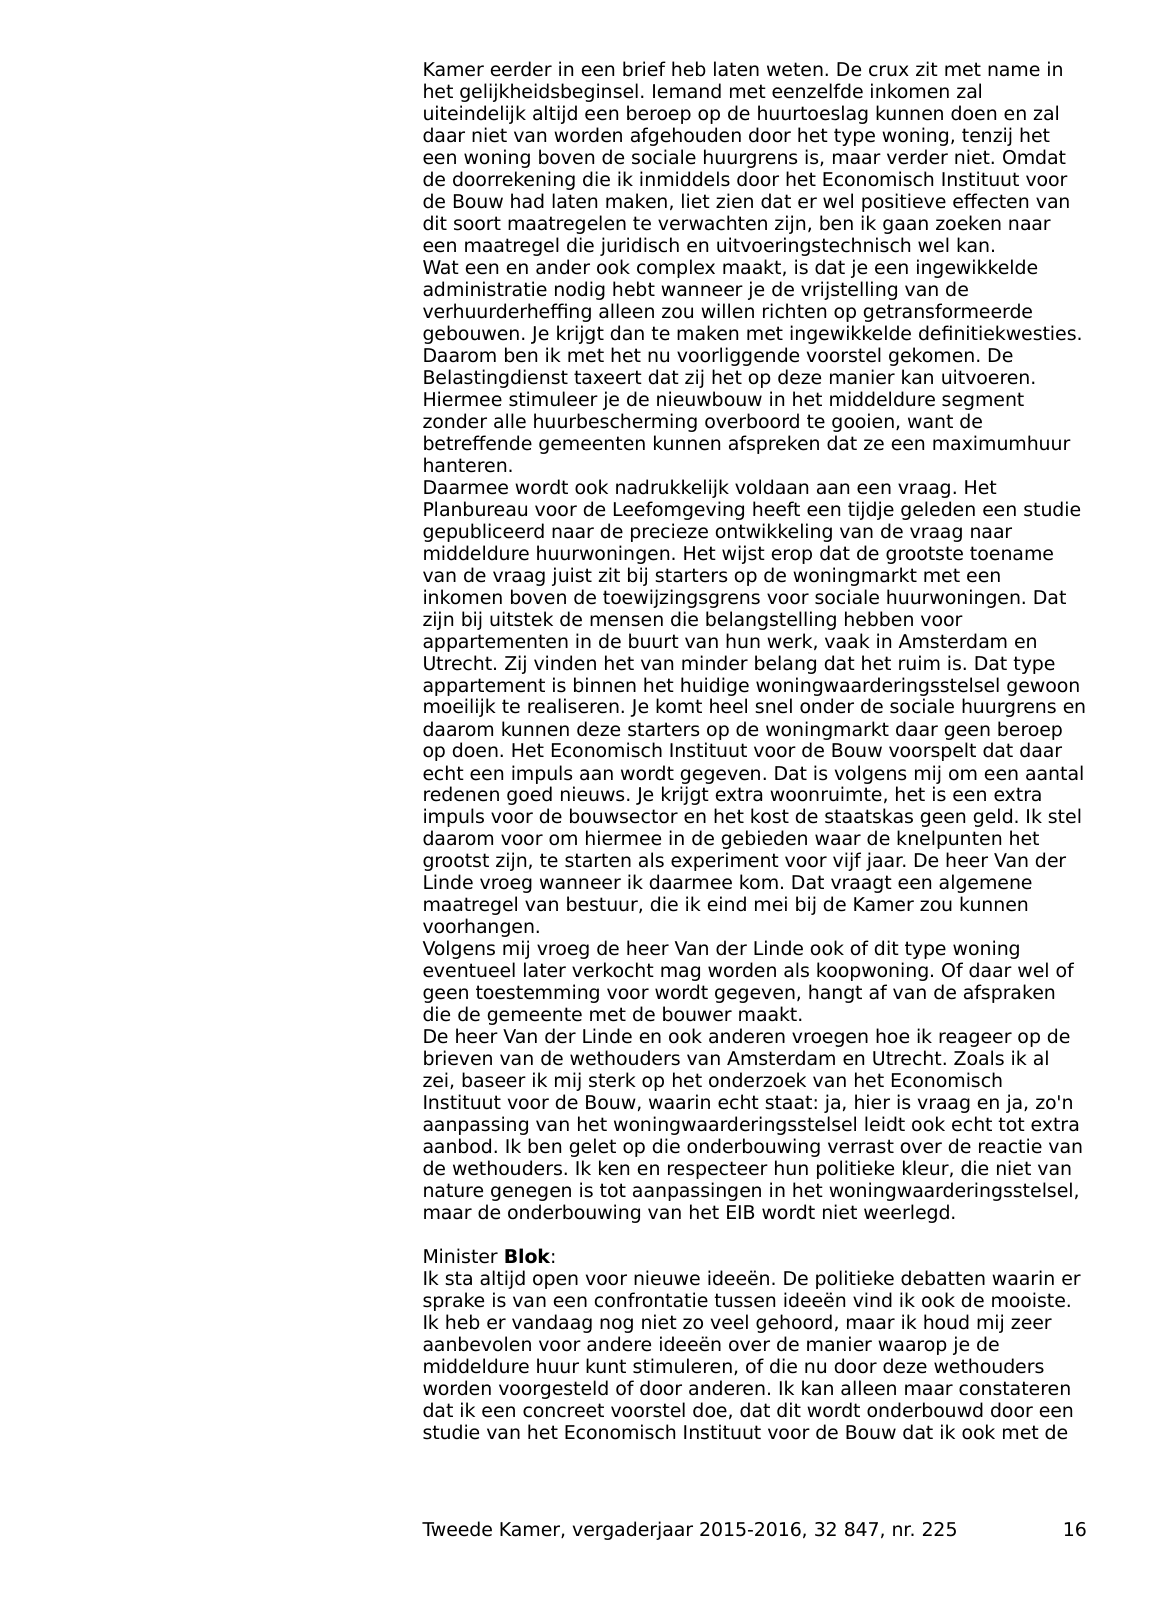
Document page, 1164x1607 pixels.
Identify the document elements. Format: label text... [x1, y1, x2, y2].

text De heer Van der Linde en ook anderen vroegen hoe ik reageer op de brieven van de wethouders van Amsterdam en Utrecht. Zoals ik al zei, baseer ik mij sterk op het onderzoek van het Economisch Instituut voor de Bouw, waarin echt staat: ja, hier is vraag en ja, zo'n aanpassing van het woningwaarderingsstelsel leidt ook echt tot extra aanbod. Ik ben gelet op die onderbouwing verrast over de reactie van de wethouders. Ik ken en respecteer hun politieke kleur, die niet van nature genegen is tot aanpassingen in het woningwaarderingsstelsel, maar de onderbouwing van het EIB wordt niet weerlegd. [422, 1026, 1087, 1224]
text Kamer eerder in een brief heb laten weten. De crux zit met name in het gelijkheidsbeginsel. Iemand met eenzelfde inkomen zal uiteindelijk altijd een beroep op de huurtoeslag kunnen doen en zal daar niet van worden afgehouden door het type woning, tenzij het een woning boven de sociale huurgrens is, maar verder niet. Omdat de doorrekening die ik inmiddels door het Economisch Instituut voor de Bouw had laten maken, liet zien dat er wel positieve effecten van dit soort maatregelen te verwachten zijn, ben ik gaan zoeken naar een maatregel die juridisch en uitvoeringstechnisch wel kan. [422, 59, 1087, 257]
text Wat een en ander ook complex maakt, is dat je een ingewikkelde administratie nodig hebt wanneer je de vrijstelling van de verhuurderheffing alleen zou willen richten op getransformeerde gebouwen. Je krijgt dan te maken met ingewikkelde definitiekwesties. Daarom ben ik met het nu voorliggende voorstel gekomen. De Belastingdienst taxeert dat zij het op deze manier kan uitvoeren. Hiermee stimuleer je de nieuwbouw in het middeldure segment zonder alle huurbescherming overboord te gooien, want de betreffende gemeenten kunnen afspreken dat ze een maximumhuur hanteren. [422, 257, 1087, 477]
text Volgens mij vroeg de heer Van der Linde ook of dit type woning eventueel later verkocht mag worden als koopwoning. Of daar wel of geen toestemming voor wordt gegeven, hangt af van de afspraken die de gemeente met de bouwer maakt. [422, 938, 1087, 1026]
text Ik sta altijd open voor nieuwe ideeën. De politieke debatten waarin er sprake is van een confrontatie tussen ideeën vind ik ook de mooiste. Ik heb er vandaag nog niet zo veel gehoord, maar ik houd mij zeer aanbevolen voor andere ideeën over de manier waarop je de middeldure huur kunt stimuleren, of die nu door deze wethouders worden voorgesteld of door anderen. Ik kan alleen maar constateren dat ik een concreet voorstel doe, dat dit wordt onderbouwd door een studie van het Economisch Instituut voor de Bouw dat ik ook met de [422, 1268, 1087, 1444]
text Minister Blok: [422, 1246, 1087, 1268]
text Daarmee wordt ook nadrukkelijk voldaan aan een vraag. Het Planbureau voor de Leefomgeving heeft een tijdje geleden een studie gepubliceerd naar de precieze ontwikkeling van de vraag naar middeldure huurwoningen. Het wijst erop dat de grootste toename van de vraag juist zit bij starters op de woningmarkt met een inkomen boven de toewijzingsgrens voor sociale huurwoningen. Dat zijn bij uitstek de mensen die belangstelling hebben voor appartementen in de buurt van hun werk, vaak in Amsterdam en Utrecht. Zij vinden het van minder belang dat het ruim is. Dat type appartement is binnen het huidige woningwaarderingsstelsel gewoon moeilijk te realiseren. Je komt heel snel onder de sociale huurgrens en daarom kunnen deze starters op de woningmarkt daar geen beroep op doen. Het Economisch Instituut voor de Bouw voorspelt dat daar echt een impuls aan wordt gegeven. Dat is volgens mij om een aantal redenen goed nieuws. Je krijgt extra woonruimte, het is een extra impuls voor de bouwsector en het kost de staatskas geen geld. Ik stel daarom voor om hiermee in de gebieden waar de knelpunten het grootst zijn, te starten als experiment voor vijf jaar. De heer Van der Linde vroeg wanneer ik daarmee kom. Dat vraagt een algemene maatregel van bestuur, die ik eind mei bij de Kamer zou kunnen voorhangen. [422, 477, 1087, 938]
